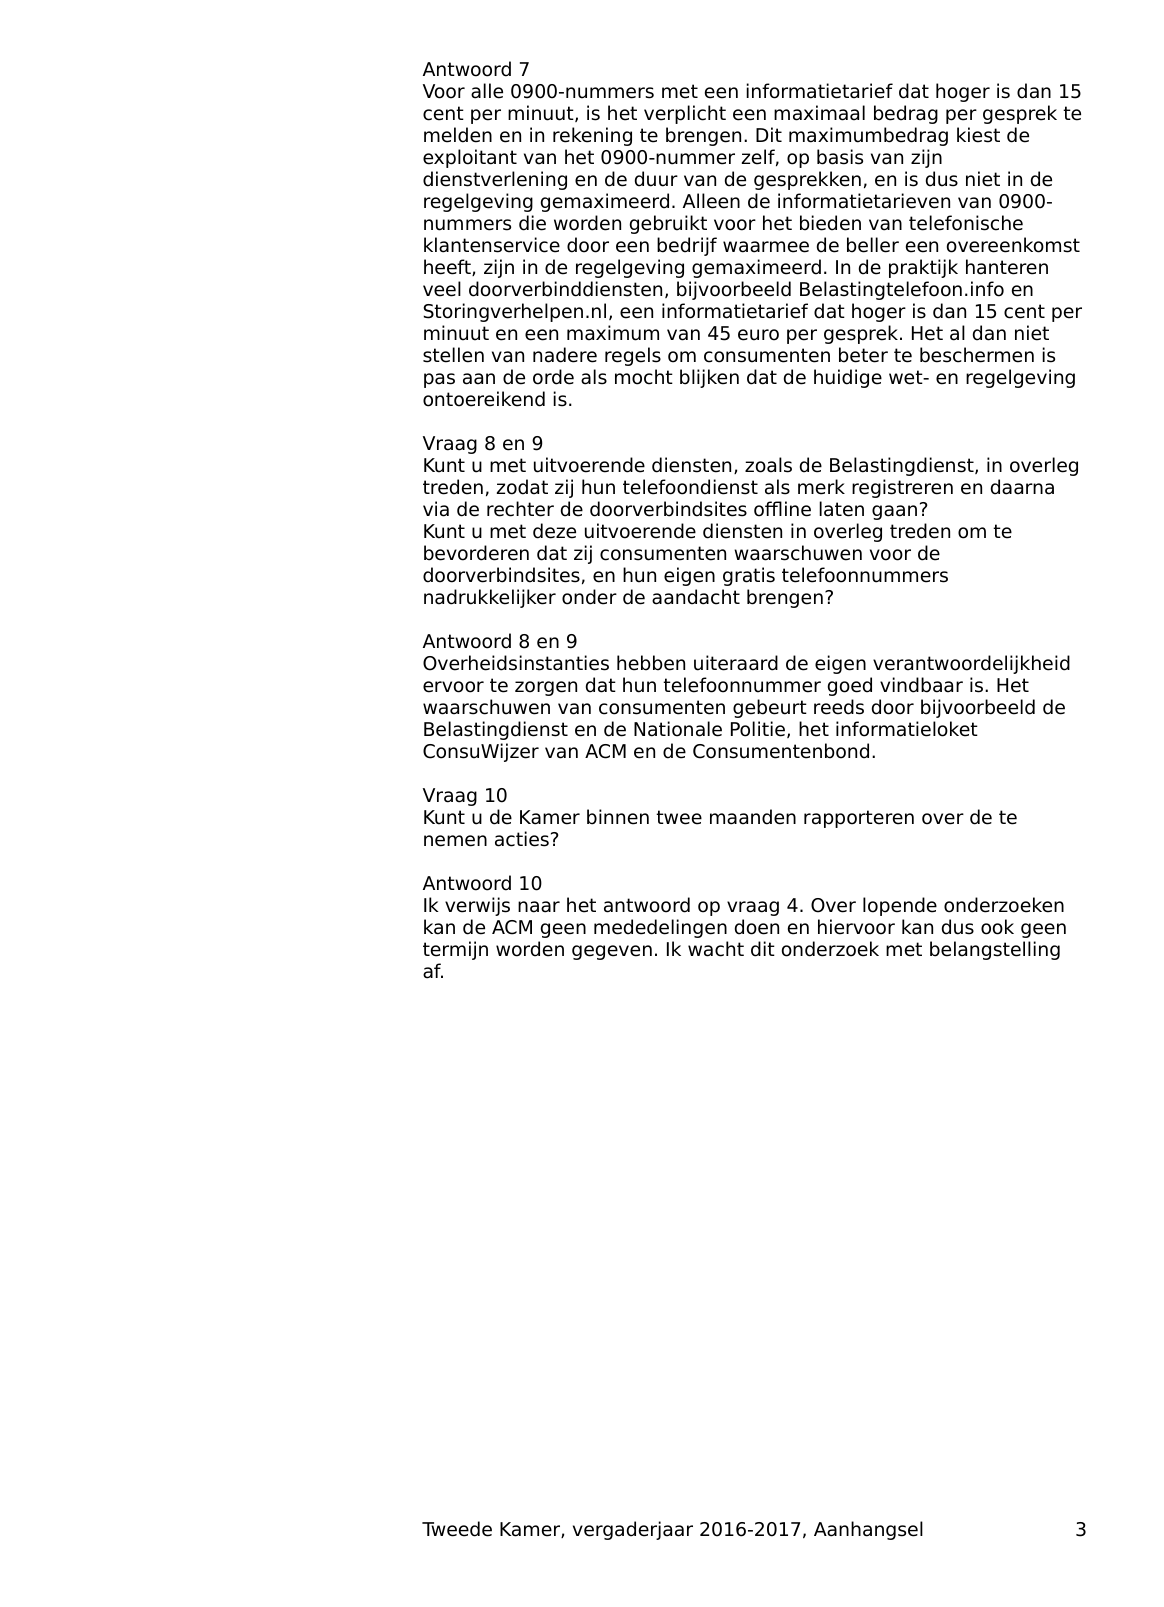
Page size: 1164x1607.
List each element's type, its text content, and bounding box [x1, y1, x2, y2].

text Antwoord 7 [422, 59, 1087, 81]
text Antwoord 8 en 9 [422, 631, 1087, 653]
text Kunt u de Kamer binnen twee maanden rapporteren over de te nemen acties? [422, 807, 1087, 851]
text Kunt u met deze uitvoerende diensten in overleg treden om te bevorderen dat zij consumenten waarschuwen voor de doorverbindsites, en hun eigen gratis telefoonnummers nadrukkelijker onder de aandacht brengen? [422, 521, 1087, 609]
text Overheidsinstanties hebben uiteraard de eigen verantwoordelijkheid ervoor te zorgen dat hun telefoonnummer goed vindbaar is. Het waarschuwen van consumenten gebeurt reeds door bijvoorbeeld de Belastingdienst en de Nationale Politie, het informatieloket ConsuWijzer van ACM en de Consumentenbond. [422, 653, 1087, 763]
text Vraag 8 en 9 [422, 433, 1087, 455]
text Voor alle 0900-nummers met een informatietarief dat hoger is dan 15 cent per minuut, is het verplicht een maximaal bedrag per gesprek te melden en in rekening te brengen. Dit maximumbedrag kiest de exploitant van het 0900-nummer zelf, op basis van zijn dienstverlening en de duur van de gesprekken, en is dus niet in de regelgeving gemaximeerd. Alleen de informatietarieven van 0900-nummers die worden gebruikt voor het bieden van telefonische klantenservice door een bedrijf waarmee de beller een overeenkomst heeft, zijn in de regelgeving gemaximeerd. In de praktijk hanteren veel doorverbinddiensten, bijvoorbeeld Belastingtelefoon.info en Storingverhelpen.nl, een informatietarief dat hoger is dan 15 cent per minuut en een maximum van 45 euro per gesprek. Het al dan niet stellen van nadere regels om consumenten beter te beschermen is pas aan de orde als mocht blijken dat de huidige wet- en regelgeving ontoereikend is. [422, 81, 1087, 411]
text Vraag 10 [422, 785, 1087, 807]
text Antwoord 10 [422, 873, 1087, 895]
text Kunt u met uitvoerende diensten, zoals de Belastingdienst, in overleg treden, zodat zij hun telefoondienst als merk registreren en daarna via de rechter de doorverbindsites offline laten gaan? [422, 455, 1087, 521]
text Ik verwijs naar het antwoord op vraag 4. Over lopende onderzoeken kan de ACM geen mededelingen doen en hiervoor kan dus ook geen termijn worden gegeven. Ik wacht dit onderzoek met belangstelling af. [422, 895, 1087, 983]
